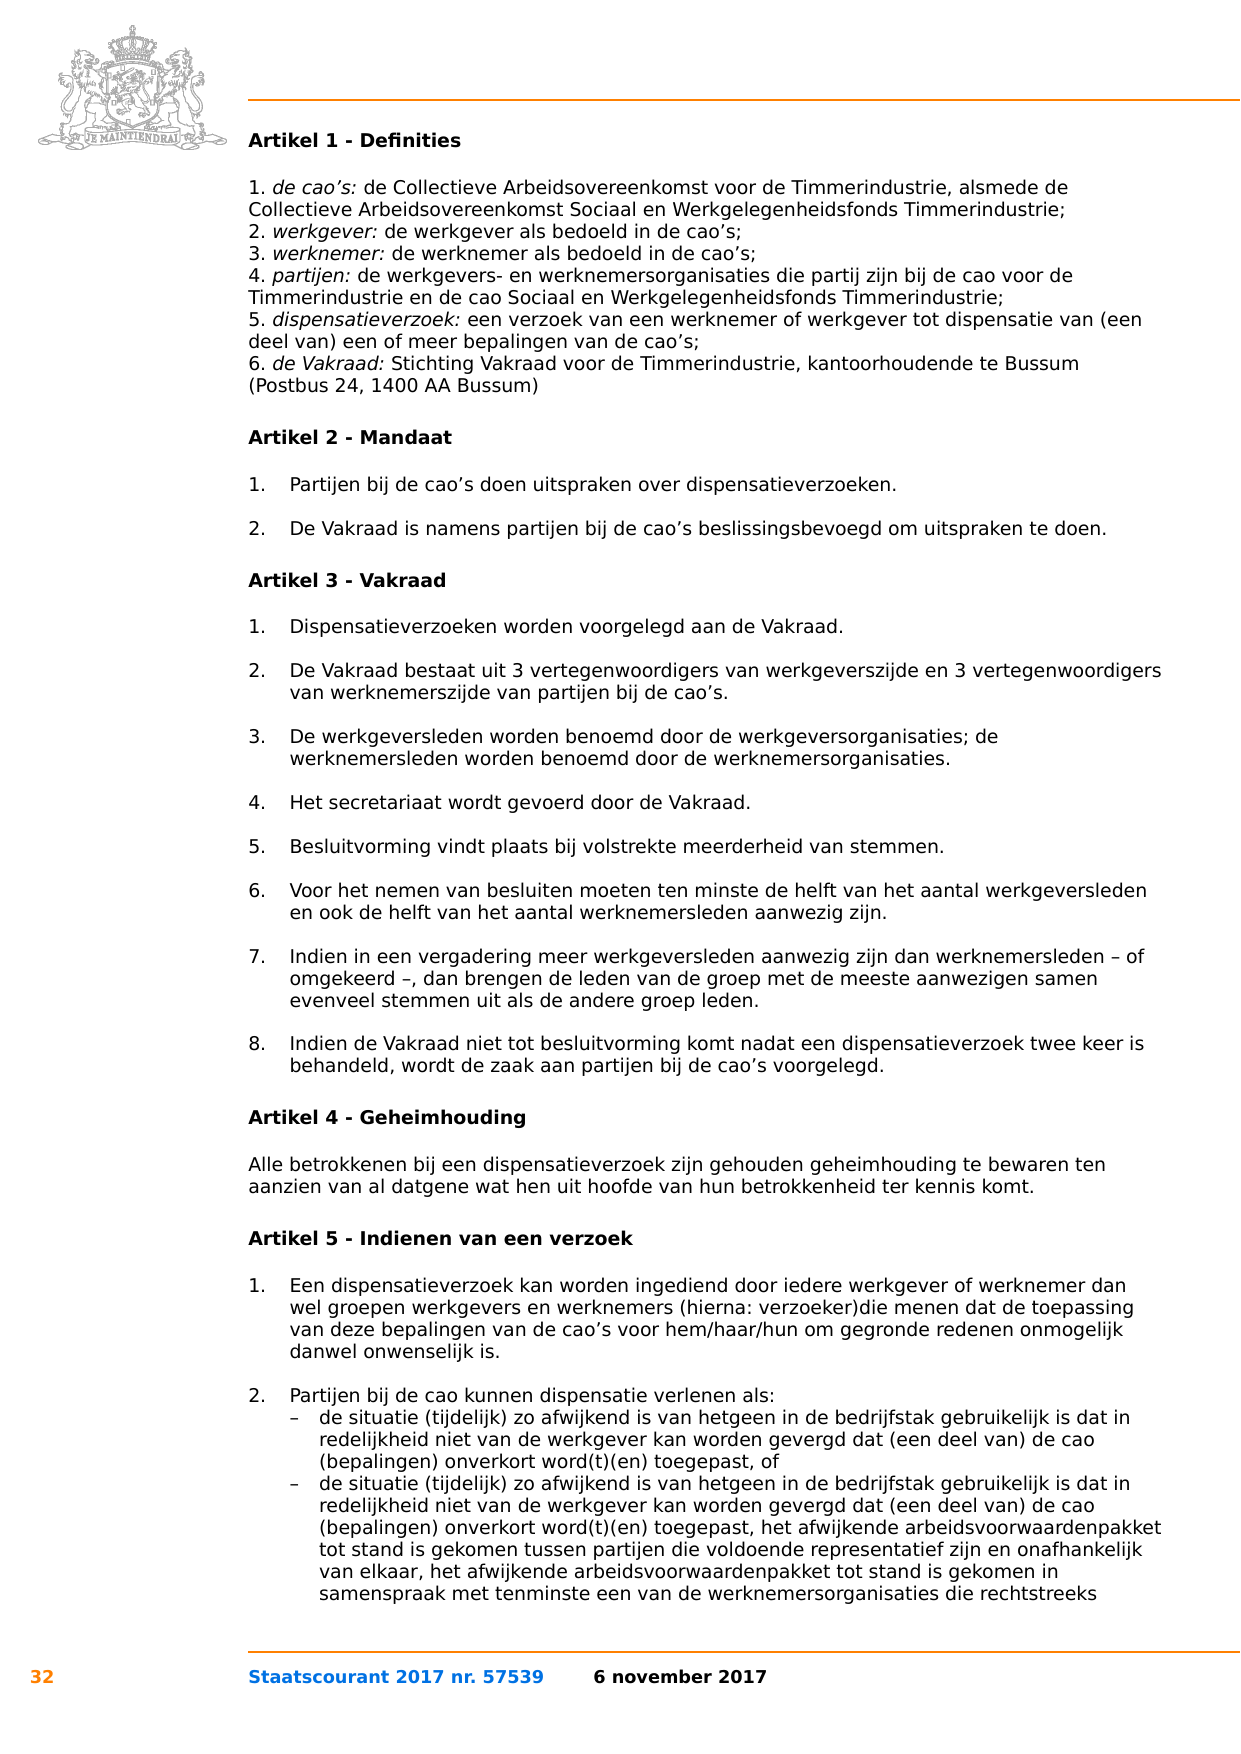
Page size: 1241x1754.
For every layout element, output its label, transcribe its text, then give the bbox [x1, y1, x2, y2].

text 1. Een dispensatieverzoek kan worden ingediend door iedere werkgever of werknemer dan wel groepen werkgevers en werknemers (hierna: verzoeker)die menen dat de toepassing van deze bepalingen van de cao’s voor hem/haar/hun om gegronde redenen onmogelijk danwel onwenselijk is. [248, 1275, 1163, 1363]
text 4. partijen: de werkgevers- en werknemersorganisaties die partij zijn bij de cao voor de Timmerindustrie en de cao Sociaal en Werkgelegenheidsfonds Timmerindustrie; [248, 265, 1163, 309]
text 2. De Vakraad is namens partijen bij de cao’s beslissingsbevoegd om uitspraken te doen. [248, 517, 1163, 539]
text 6. de Vakraad: Stichting Vakraad voor de Timmerindustrie, kantoorhoudende te Bussum (Postbus 24, 1400 AA Bussum) [248, 353, 1163, 397]
text 1. Dispensatieverzoeken worden voorgelegd aan de Vakraad. [248, 616, 1163, 638]
text 6. Voor het nemen van besluiten moeten ten minste de helft van het aantal werkgeversleden en ook de helft van het aantal werknemersleden aanwezig zijn. [248, 880, 1163, 924]
text 2. Partijen bij de cao kunnen dispensatie verlenen als: [248, 1385, 1163, 1407]
text 5. dispensatieverzoek: een verzoek van een werknemer of werkgever tot dispensatie van (een deel van) een of meer bepalingen van de cao’s; [248, 309, 1163, 353]
text Alle betrokkenen bij een dispensatieverzoek zijn gehouden geheimhouding te bewaren ten aanzien van al datgene wat hen uit hoofde van hun betrokkenheid ter kennis komt. [248, 1154, 1163, 1198]
text 1. de cao’s: de Collectieve Arbeidsovereenkomst voor de Timmerindustrie, alsmede de Collectieve Arbeidsovereenkomst Sociaal en Werkgelegenheidsfonds Timmerindustrie; [248, 177, 1163, 221]
subtitle Artikel 4 - Geheimhouding [248, 1107, 1163, 1129]
text 1. Partijen bij de cao’s doen uitspraken over dispensatieverzoeken. [248, 474, 1163, 496]
text 2. werkgever: de werkgever als bedoeld in de cao’s; [248, 221, 1163, 243]
subtitle Artikel 5 - Indienen van een verzoek [248, 1228, 1163, 1250]
text 3. De werkgeversleden worden benoemd door de werkgeversorganisaties; de werknemersleden worden benoemd door de werknemersorganisaties. [248, 726, 1163, 770]
text 8. Indien de Vakraad niet tot besluitvorming komt nadat een dispensatieverzoek twee keer is behandeld, wordt de zaak aan partijen bij de cao’s voorgelegd. [248, 1033, 1163, 1077]
subtitle Artikel 1 - Definities [248, 130, 1163, 152]
picture [38, 25, 227, 150]
text 3. werknemer: de werknemer als bedoeld in de cao’s; [248, 243, 1163, 265]
text – de situatie (tijdelijk) zo afwijkend is van hetgeen in de bedrijfstak gebruikelijk is dat in redelijkheid niet van de werkgever kan worden gevergd dat (een deel van) de cao (bepalingen) onverkort word(t)(en) toegepast, het afwijkende arbeidsvoorwaardenpakket tot stand is gekomen tussen partijen die voldoende representatief zijn en onafhankelijk van elkaar, het afwijkende arbeidsvoorwaardenpakket tot stand is gekomen in samenspraak met tenminste een van de werknemersorganisaties die rechtstreeks [289, 1473, 1163, 1605]
subtitle Artikel 2 - Mandaat [248, 427, 1163, 449]
subtitle Artikel 3 - Vakraad [248, 569, 1163, 591]
text 5. Besluitvorming vindt plaats bij volstrekte meerderheid van stemmen. [248, 836, 1163, 858]
text 7. Indien in een vergadering meer werkgeversleden aanwezig zijn dan werknemersleden – of omgekeerd –, dan brengen de leden van de groep met de meeste aanwezigen samen evenveel stemmen uit als de andere groep leden. [248, 946, 1163, 1011]
text 4. Het secretariaat wordt gevoerd door de Vakraad. [248, 792, 1163, 814]
text – de situatie (tijdelijk) zo afwijkend is van hetgeen in de bedrijfstak gebruikelijk is dat in redelijkheid niet van de werkgever kan worden gevergd dat (een deel van) de cao (bepalingen) onverkort word(t)(en) toegepast, of [289, 1407, 1163, 1473]
text 2. De Vakraad bestaat uit 3 vertegenwoordigers van werkgeverszijde en 3 vertegenwoordigers van werknemerszijde van partijen bij de cao’s. [248, 660, 1163, 704]
